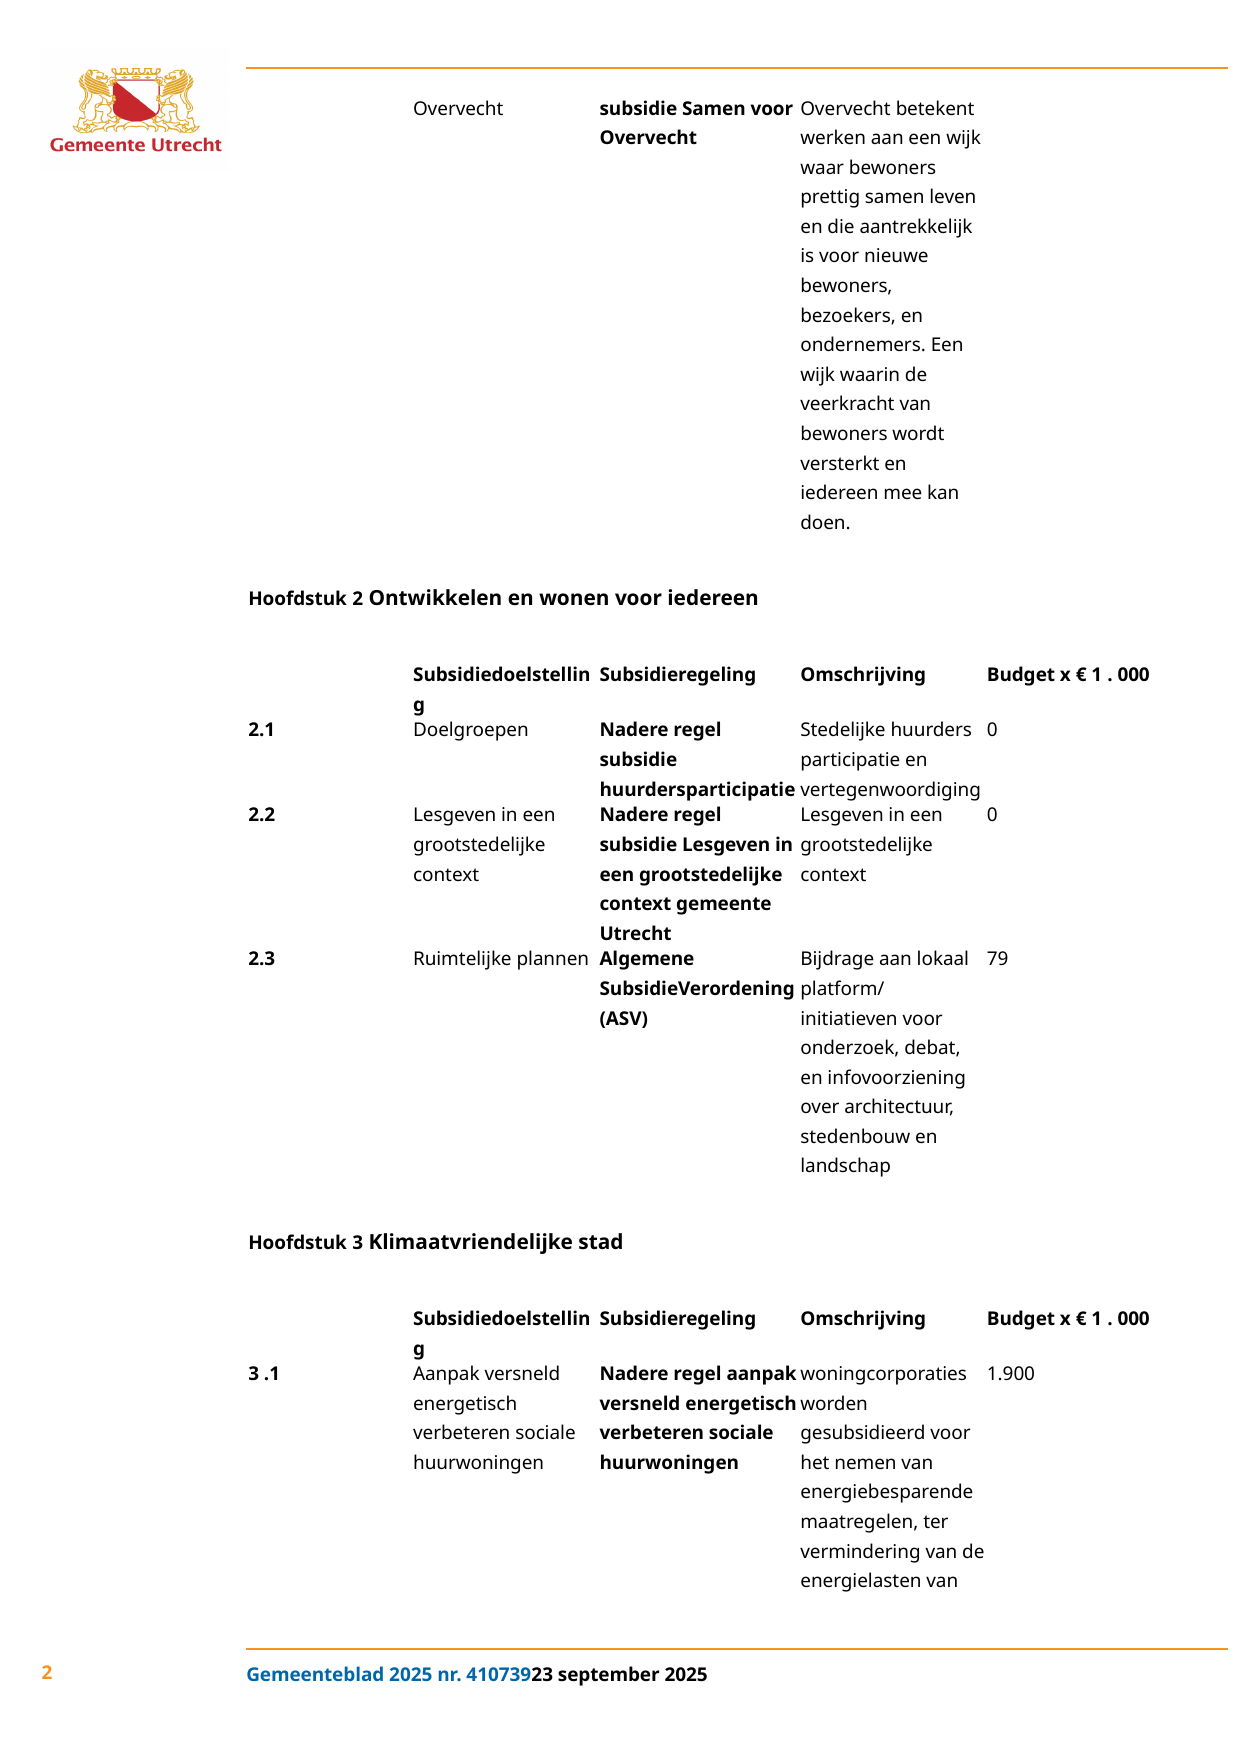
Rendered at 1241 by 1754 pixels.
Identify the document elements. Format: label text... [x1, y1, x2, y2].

table_header Subsidieregeling [599, 661, 800, 717]
table_cell Nadere regel subsidie huurdersparticipatie [599, 717, 800, 802]
table_cell Stedelijke huurders participatie en vertegenwoordiging [800, 717, 987, 802]
table_cell Algemene SubsidieVerordening (ASV) [599, 946, 800, 1178]
table_cell 1.900 [987, 1360, 1152, 1593]
table_cell 79 [987, 946, 1152, 1178]
text Hoofdstuk 2 Ontwikkelen en wonen voor iedereen [248, 583, 1152, 612]
table_cell 0 [987, 802, 1152, 946]
table_header Omschrijving [800, 1305, 987, 1360]
table_cell Aanpak versneld energetisch verbeteren sociale huurwoningen [413, 1360, 599, 1593]
table_cell subsidie Samen voor Overvecht [599, 95, 800, 535]
table_header [248, 661, 413, 717]
table_header [248, 1305, 413, 1360]
table_cell 2.2 [248, 802, 413, 946]
picture [41, 47, 231, 172]
table_header Subsidiedoelstelling [413, 661, 599, 717]
table_cell Doelgroepen [413, 717, 599, 802]
table_cell 0 [987, 717, 1152, 802]
table_header Omschrijving [800, 661, 987, 717]
table_header Budget x € 1 . 000 [987, 1305, 1152, 1360]
table_cell Nadere regel aanpak versneld energetisch verbeteren sociale huurwoningen [599, 1360, 800, 1593]
table_cell 3 .1 [248, 1360, 413, 1593]
table_cell Lesgeven in een grootstedelijke context [800, 802, 987, 946]
table_cell Overvecht [413, 95, 599, 535]
table_cell Bijdrage aan lokaal platform/ initiatieven voor onderzoek, debat, en infovoorziening over architectuur, stedenbouw en landschap [800, 946, 987, 1178]
table_header Subsidiedoelstelling [413, 1305, 599, 1360]
table_cell woningcorporaties worden gesubsidieerd voor het nemen van energiebesparende maatregelen, ter vermindering van de energielasten van [800, 1360, 987, 1593]
table_cell Lesgeven in een grootstedelijke context [413, 802, 599, 946]
text Hoofdstuk 3 Klimaatvriendelijke stad [248, 1227, 1152, 1256]
table_header Subsidieregeling [599, 1305, 800, 1360]
table_header Budget x € 1 . 000 [987, 661, 1152, 717]
table_cell Nadere regel subsidie Lesgeven in een grootstedelijke context gemeente Utrecht [599, 802, 800, 946]
table_cell 2.3 [248, 946, 413, 1178]
table_cell Overvecht betekent werken aan een wijk waar bewoners prettig samen leven en die aantrekkelijk is voor nieuwe bewoners, bezoekers, en ondernemers. Een wijk waarin de veerkracht van bewoners wordt versterkt en iedereen mee kan doen. [800, 95, 987, 535]
table_cell Ruimtelijke plannen [413, 946, 599, 1178]
table_cell [987, 95, 1152, 535]
table_cell [248, 95, 413, 535]
table_cell 2.1 [248, 717, 413, 802]
